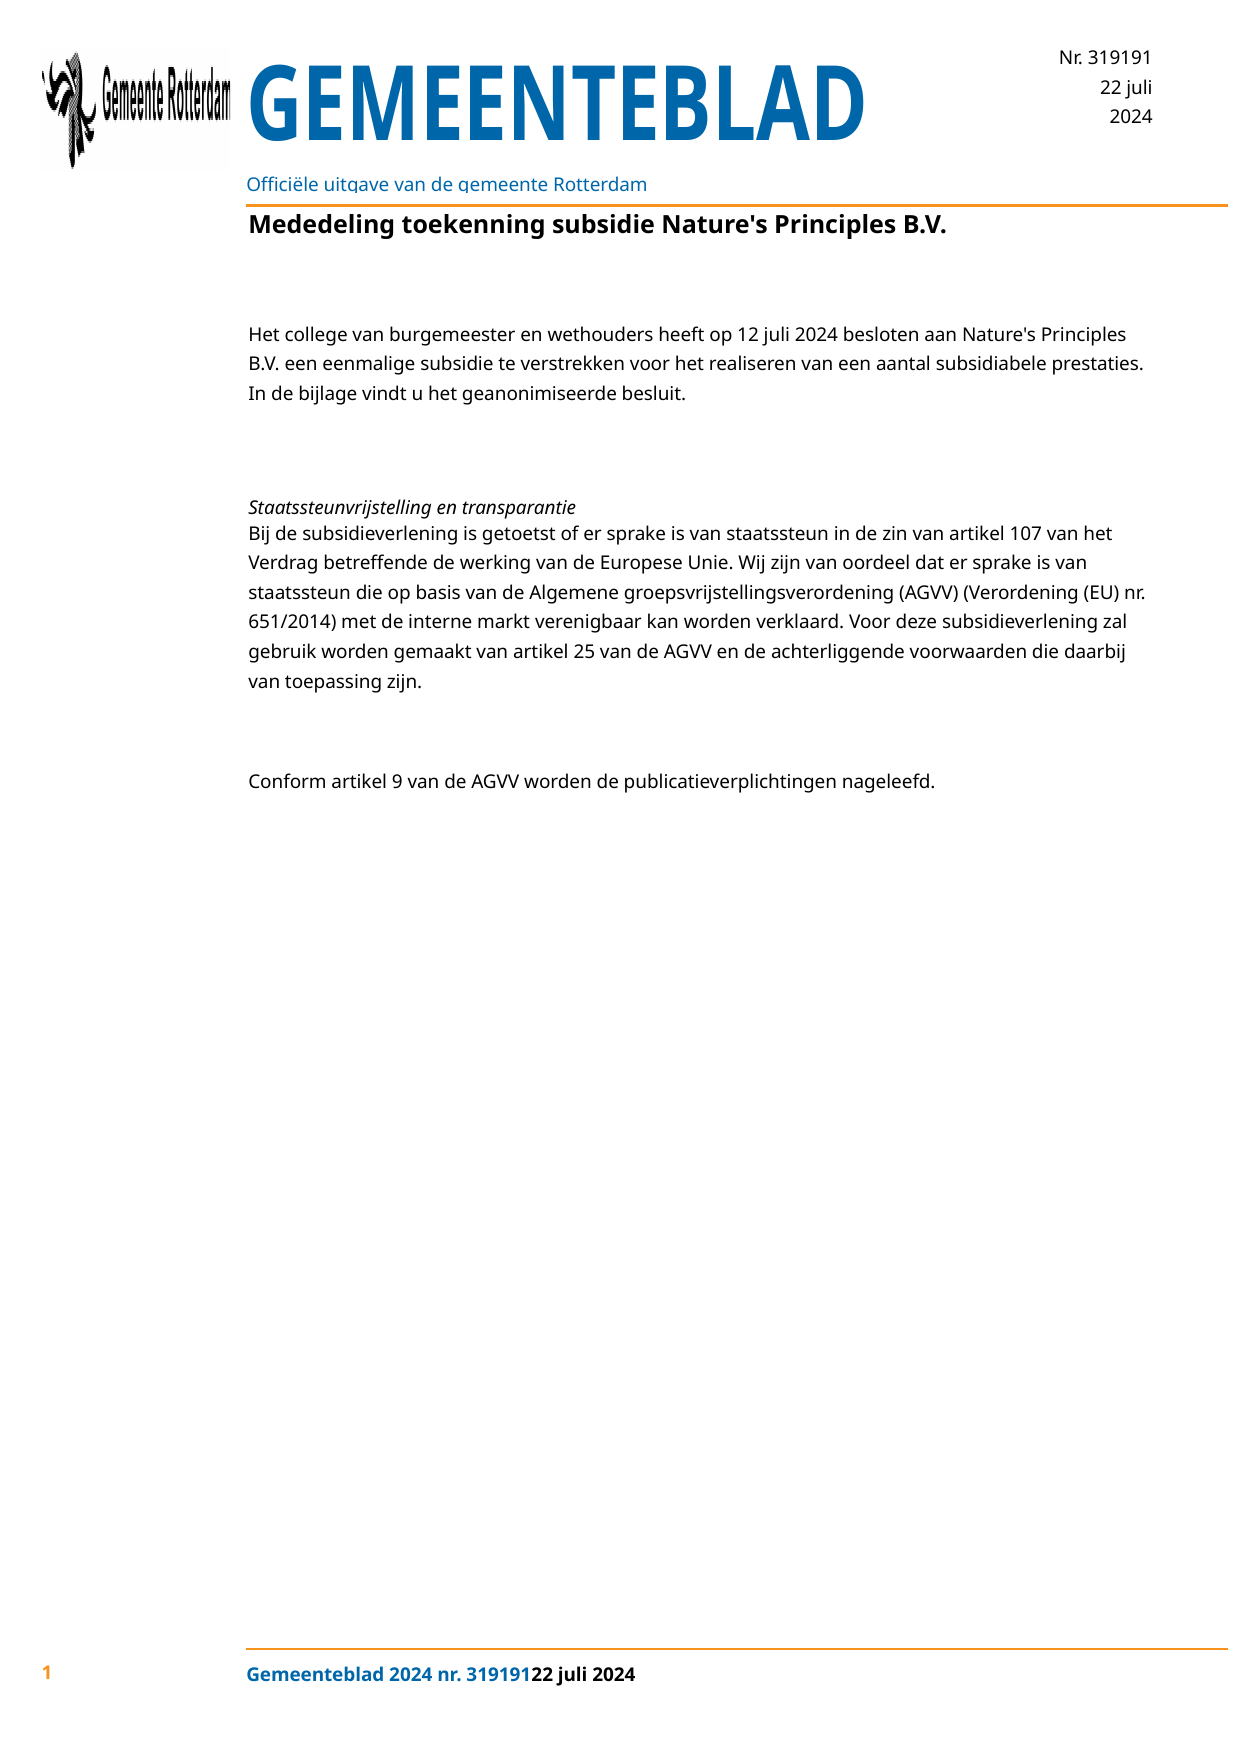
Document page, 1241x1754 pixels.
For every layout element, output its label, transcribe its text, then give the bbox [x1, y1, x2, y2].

picture [41, 47, 231, 172]
text Het college van burgemeester en wethouders heeft op 12 juli 2024 besloten aan Nature's Principles B.V. een eenmalige subsidie te verstrekken voor het realiseren van een aantal subsidiabele prestaties. In de bijlage vindt u het geanonimiseerde besluit. [248, 321, 1152, 406]
text Bij de subsidieverlening is getoetst of er sprake is van staatssteun in de zin van artikel 107 van het Verdrag betreffende de werking van de Europese Unie. Wij zijn van oordeel dat er sprake is van staatssteun die op basis van de Algemene groepsvrijstellingsverordening (AGVV) (Verordening (EU) nr. 651/2014) met de interne markt verenigbaar kan worden verklaard. Voor deze subsidieverlening zal gebruik worden gemaakt van artikel 25 van de AGVV en de achterliggende voorwaarden die daarbij van toepassing zijn. [248, 520, 1152, 694]
text Conform artikel 9 van de AGVV worden de publicatieverplichtingen nageleefd. [248, 769, 1152, 794]
text Staatssteunvrijstelling en transparantie [248, 494, 1152, 520]
text Mededeling toekenning subsidie Nature's Principles B.V. [248, 207, 1152, 241]
